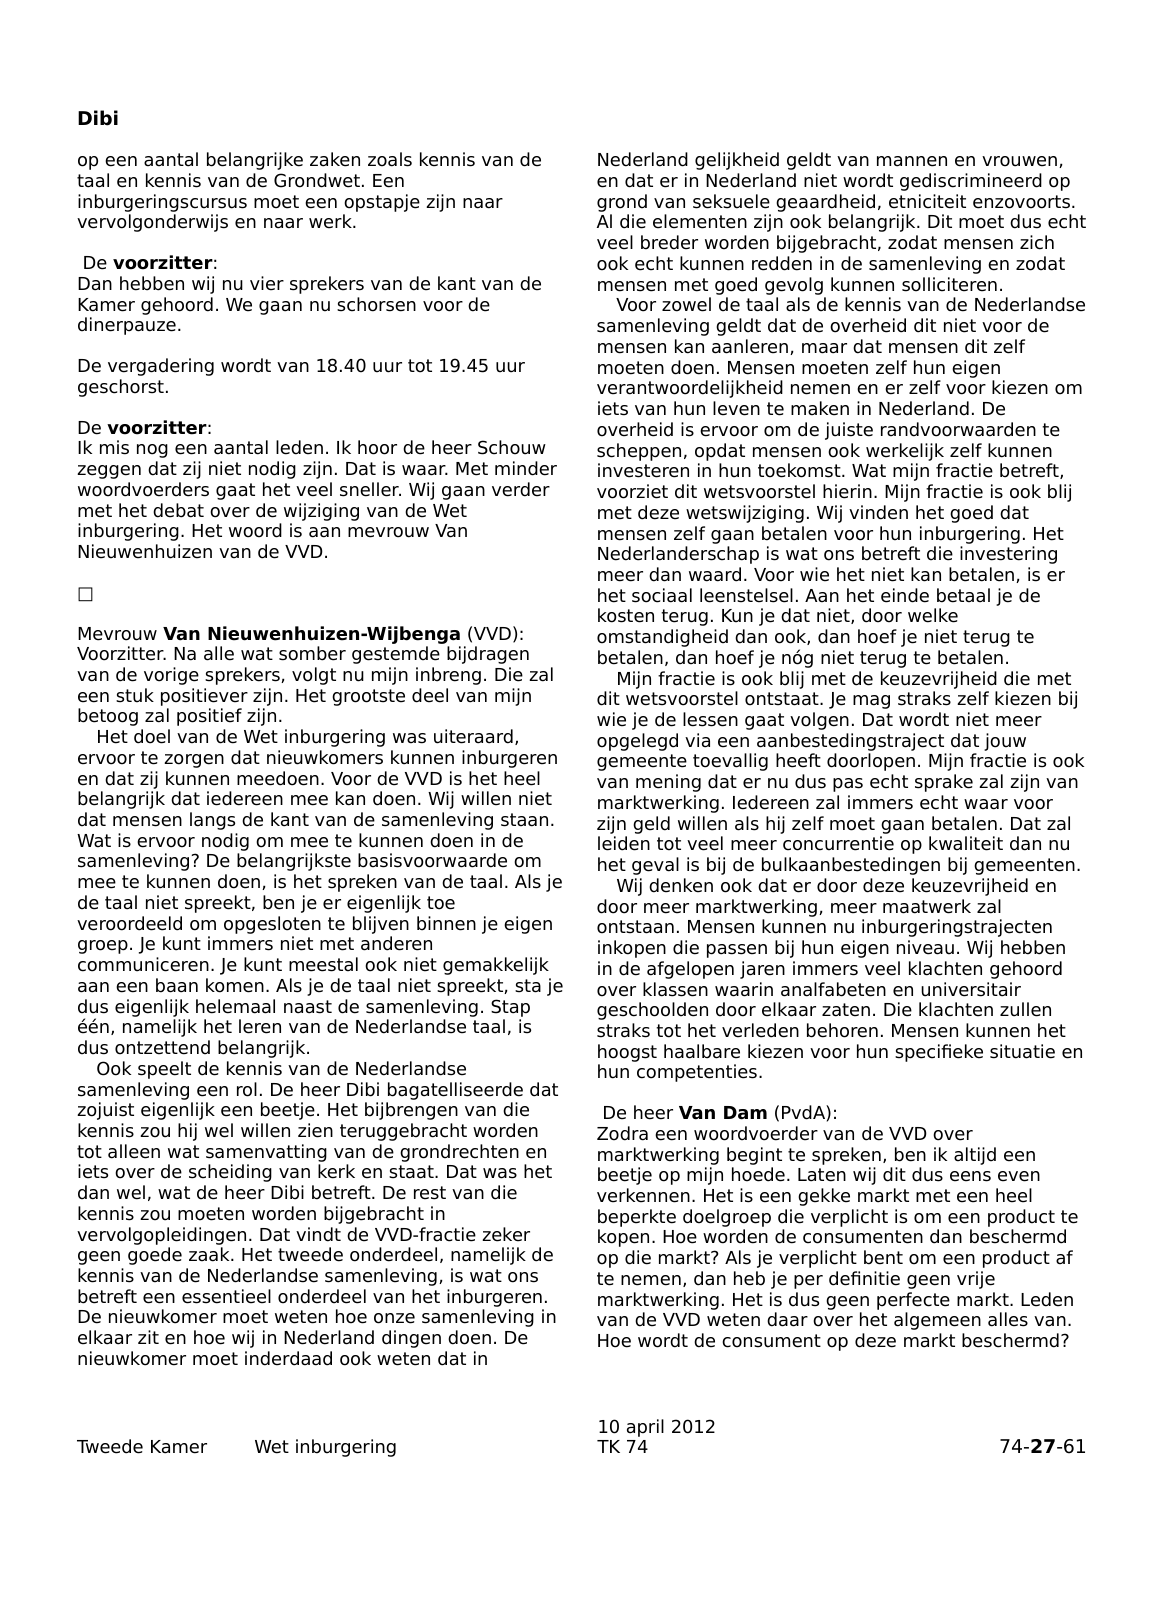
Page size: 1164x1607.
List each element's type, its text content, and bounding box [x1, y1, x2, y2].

text Ik mis nog een aantal leden. Ik hoor de heer Schouw zeggen dat zij niet nodig zijn. Dat is waar. Met minder woordvoerders gaat het veel sneller. Wij gaan verder met het debat over de wijziging van de Wet inburgering. Het woord is aan mevrouw Van Nieuwenhuizen van de VVD. [77, 438, 567, 563]
text De vergadering wordt van 18.40 uur tot 19.45 uur geschorst. [77, 356, 567, 397]
text De voorzitter: [77, 253, 567, 274]
text op een aantal belangrijke zaken zoals kennis van de taal en kennis van de Grondwet. Een inburgeringscursus moet een opstapje zijn naar vervolgonderwijs en naar werk. [77, 150, 567, 233]
text Wij denken ook dat er door deze keuzevrijheid en door meer marktwerking, meer maatwerk zal ontstaan. Mensen kunnen nu inburgeringstrajecten inkopen die passen bij hun eigen niveau. Wij hebben in de afgelopen jaren immers veel klachten gehoord over klassen waarin analfabeten en universitair geschoolden door elkaar zaten. Die klachten zullen straks tot het verleden behoren. Mensen kunnen het hoogst haalbare kiezen voor hun specifieke situatie en hun competenties. [596, 876, 1087, 1083]
text Nederland gelijkheid geldt van mannen en vrouwen, en dat er in Nederland niet wordt gediscrimineerd op grond van seksuele geaardheid, etniciteit enzovoorts. Al die elementen zijn ook belangrijk. Dit moet dus echt veel breder worden bijgebracht, zodat mensen zich ook echt kunnen redden in de samenleving en zodat mensen met goed gevolg kunnen solliciteren. [596, 150, 1087, 295]
text De voorzitter: [77, 417, 567, 438]
text Voor zowel de taal als de kennis van de Nederlandse samenleving geldt dat de overheid dit niet voor de mensen kan aanleren, maar dat mensen dit zelf moeten doen. Mensen moeten zelf hun eigen verantwoordelijkheid nemen en er zelf voor kiezen om iets van hun leven te maken in Nederland. De overheid is ervoor om de juiste randvoorwaarden te scheppen, opdat mensen ook werkelijk zelf kunnen investeren in hun toekomst. Wat mijn fractie betreft, voorziet dit wetsvoorstel hierin. Mijn fractie is ook blij met deze wetswijziging. Wij vinden het goed dat mensen zelf gaan betalen voor hun inburgering. Het Nederlanderschap is wat ons betreft die investering meer dan waard. Voor wie het niet kan betalen, is er het sociaal leenstelsel. Aan het einde betaal je de kosten terug. Kun je dat niet, door welke omstandigheid dan ook, dan hoef je niet terug te betalen, dan hoef je nóg niet terug te betalen. [596, 295, 1087, 668]
text Mijn fractie is ook blij met de keuzevrijheid die met dit wetsvoorstel ontstaat. Je mag straks zelf kiezen bij wie je de lessen gaat volgen. Dat wordt niet meer opgelegd via een aanbestedingstraject dat jouw gemeente toevallig heeft doorlopen. Mijn fractie is ook van mening dat er nu dus pas echt sprake zal zijn van marktwerking. Iedereen zal immers echt waar voor zijn geld willen als hij zelf moet gaan betalen. Dat zal leiden tot veel meer concurrentie op kwaliteit dan nu het geval is bij de bulkaanbestedingen bij gemeenten. [596, 668, 1087, 876]
text Mevrouw Van Nieuwenhuizen-Wijbenga (VVD): [77, 623, 567, 644]
text □ [77, 583, 567, 603]
text De heer Van Dam (PvdA): [596, 1103, 1087, 1124]
text Ook speelt de kennis van de Nederlandse samenleving een rol. De heer Dibi bagatelliseerde dat zojuist eigenlijk een beetje. Het bijbrengen van die kennis zou hij wel willen zien teruggebracht worden tot alleen wat samenvatting van de grondrechten en iets over de scheiding van kerk en staat. Dat was het dan wel, wat de heer Dibi betreft. De rest van die kennis zou moeten worden bijgebracht in vervolgopleidingen. Dat vindt de VVD-fractie zeker geen goede zaak. Het tweede onderdeel, namelijk de kennis van de Nederlandse samenleving, is wat ons betreft een essentieel onderdeel van het inburgeren. De nieuwkomer moet weten hoe onze samenleving in elkaar zit en hoe wij in Nederland dingen doen. De nieuwkomer moet inderdaad ook weten dat in [77, 1059, 567, 1369]
text Voorzitter. Na alle wat somber gestemde bijdragen van de vorige sprekers, volgt nu mijn inbreng. Die zal een stuk positiever zijn. Het grootste deel van mijn betoog zal positief zijn. [77, 644, 567, 727]
text Dan hebben wij nu vier sprekers van de kant van de Kamer gehoord. We gaan nu schorsen voor de dinerpauze. [77, 274, 567, 336]
text Zodra een woordvoerder van de VVD over marktwerking begint te spreken, ben ik altijd een beetje op mijn hoede. Laten wij dit dus eens even verkennen. Het is een gekke markt met een heel beperkte doelgroep die verplicht is om een product te kopen. Hoe worden de consumenten dan beschermd op die markt? Als je verplicht bent om een product af te nemen, dan heb je per definitie geen vrije marktwerking. Het is dus geen perfecte markt. Leden van de VVD weten daar over het algemeen alles van. Hoe wordt de consument op deze markt beschermd? [596, 1124, 1087, 1352]
text Het doel van de Wet inburgering was uiteraard, ervoor te zorgen dat nieuwkomers kunnen inburgeren en dat zij kunnen meedoen. Voor de VVD is het heel belangrijk dat iedereen mee kan doen. Wij willen niet dat mensen langs de kant van de samenleving staan. Wat is ervoor nodig om mee te kunnen doen in de samenleving? De belangrijkste basisvoorwaarde om mee te kunnen doen, is het spreken van de taal. Als je de taal niet spreekt, ben je er eigenlijk toe veroordeeld om opgesloten te blijven binnen je eigen groep. Je kunt immers niet met anderen communiceren. Je kunt meestal ook niet gemakkelijk aan een baan komen. Als je de taal niet spreekt, sta je dus eigenlijk helemaal naast de samenleving. Stap één, namelijk het leren van de Nederlandse taal, is dus ontzettend belangrijk. [77, 727, 567, 1059]
